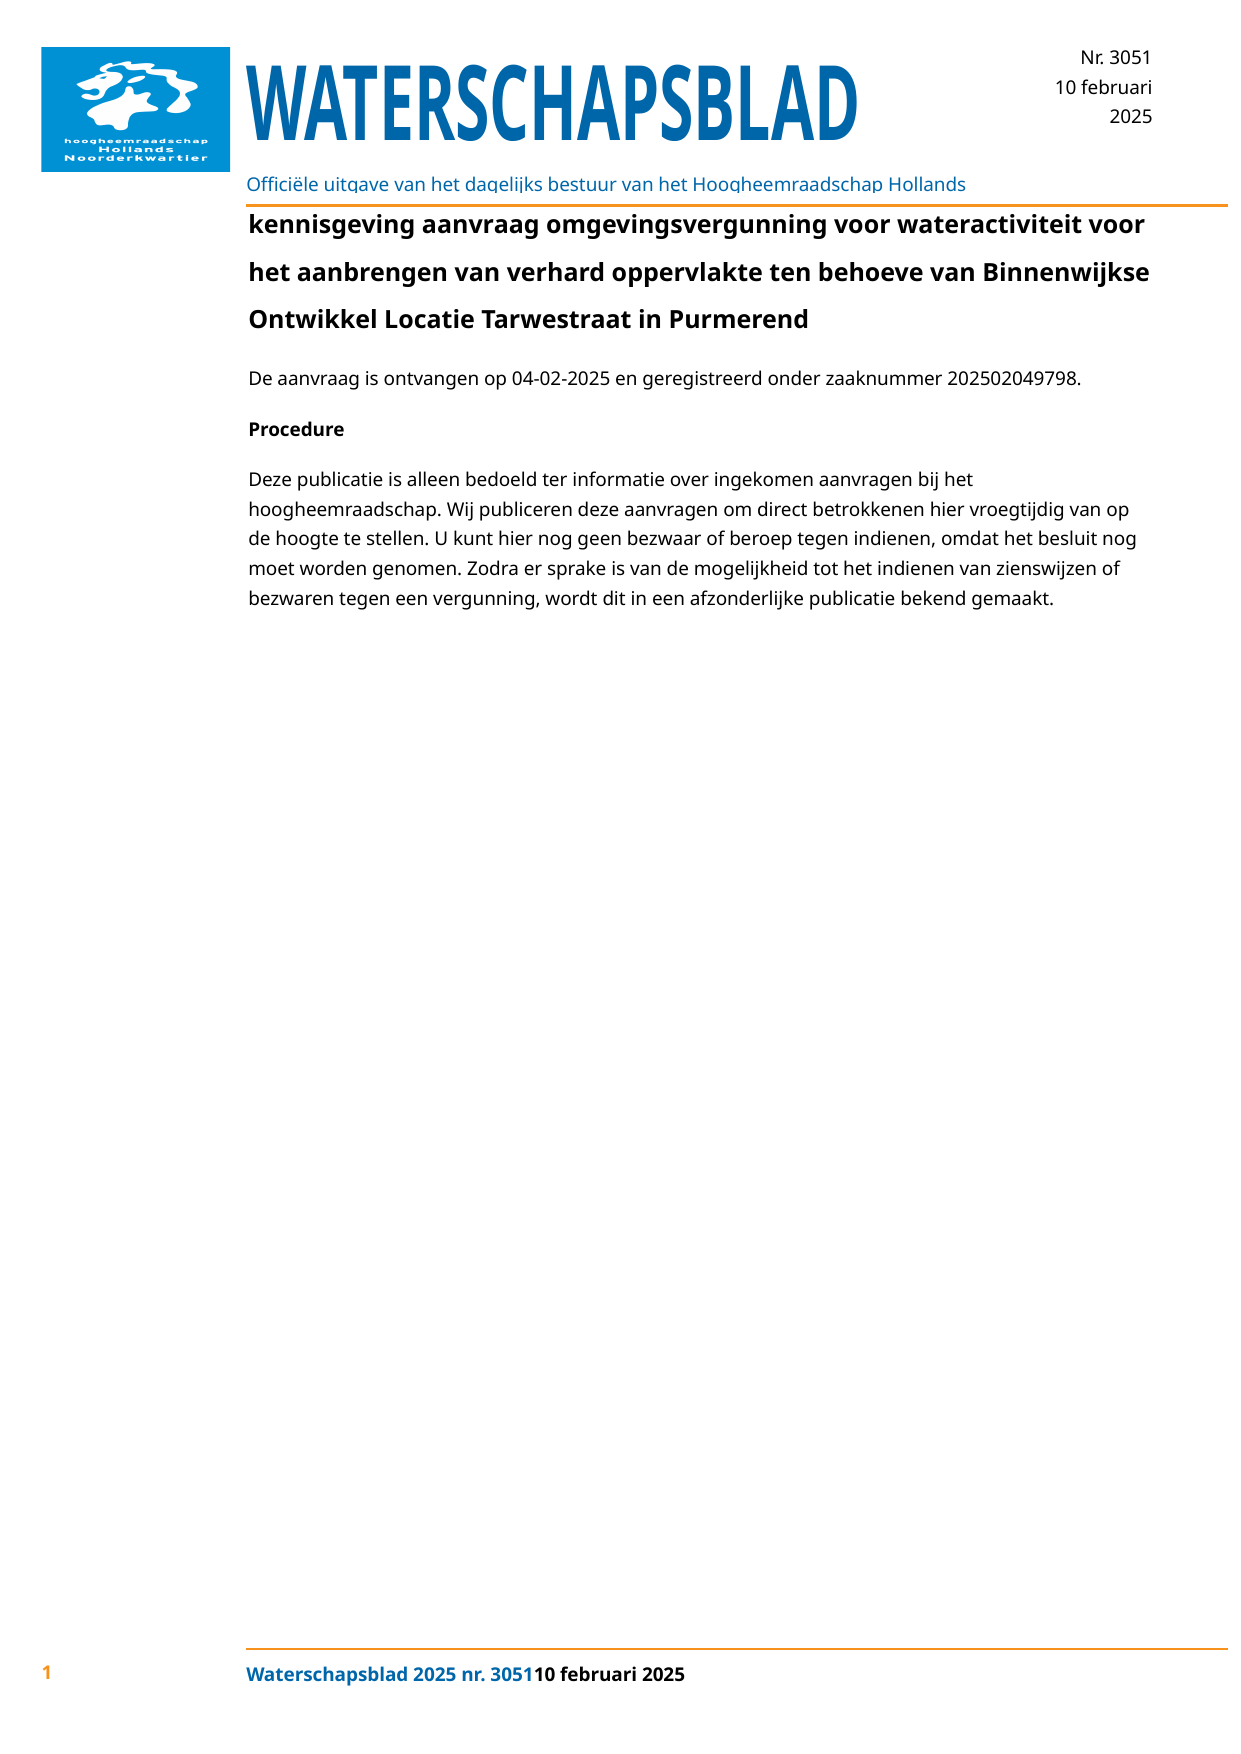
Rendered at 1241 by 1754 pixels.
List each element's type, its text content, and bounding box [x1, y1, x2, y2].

text Deze publicatie is alleen bedoeld ter informatie over ingekomen aanvragen bij het hoogheemraadschap. Wij publiceren deze aanvragen om direct betrokkenen hier vroegtijdig van op de hoogte te stellen. U kunt hier nog geen bezwaar of beroep tegen indienen, omdat het besluit nog moet worden genomen. Zodra er sprake is van de mogelijkheid tot het indienen van zienswijzen of bezwaren tegen een vergunning, wordt dit in een afzonderlijke publicatie bekend gemaakt. [248, 466, 1152, 610]
text kennisgeving aanvraag omgevingsvergunning voor wateractiviteit voor het aanbrengen van verhard oppervlakte ten behoeve van Binnenwijkse Ontwikkel Locatie Tarwestraat in Purmerend [248, 207, 1152, 336]
text De aanvraag is ontvangen op 04-02-2025 en geregistreerd onder zaaknummer 202502049798. [248, 366, 1152, 391]
text Procedure [248, 416, 1152, 442]
picture [78, 64, 122, 99]
picture [129, 76, 144, 82]
picture [88, 87, 157, 130]
picture [118, 62, 197, 112]
